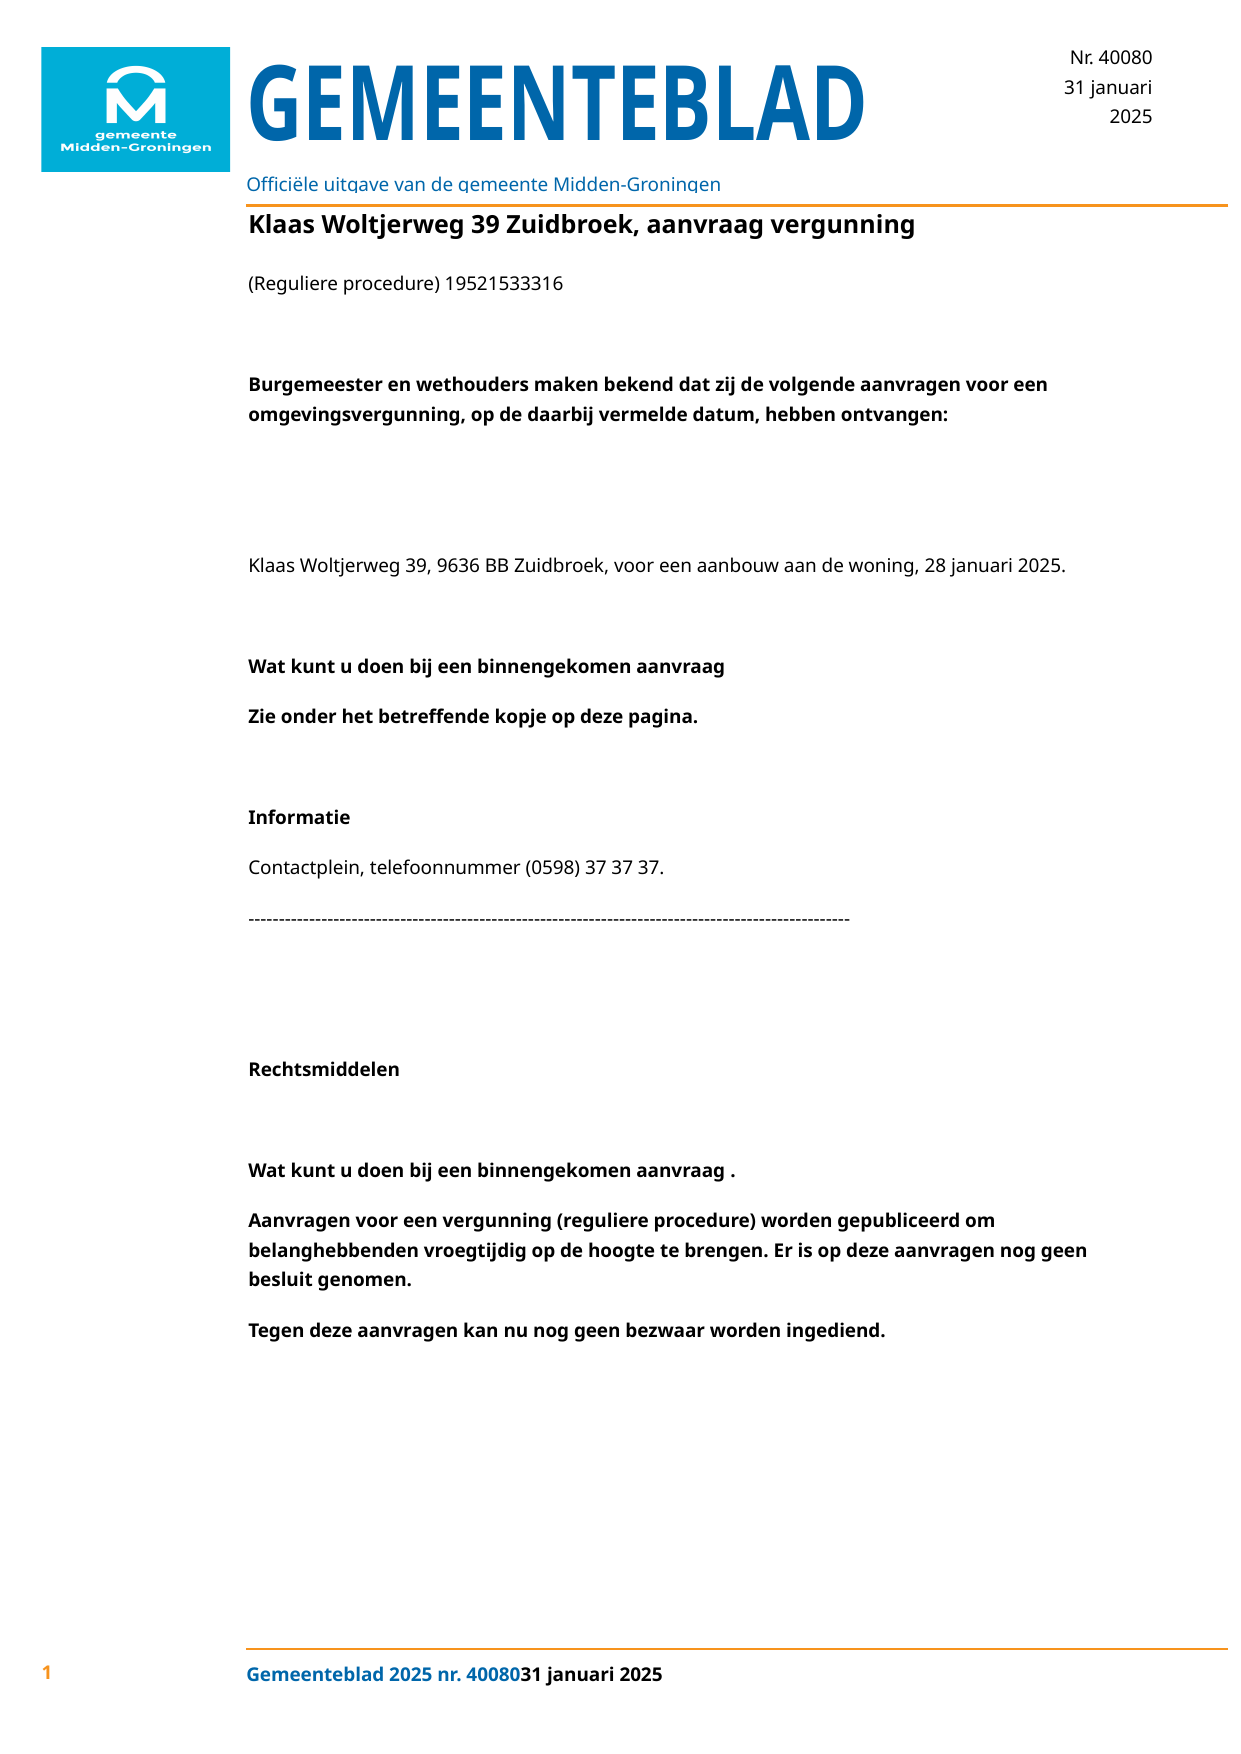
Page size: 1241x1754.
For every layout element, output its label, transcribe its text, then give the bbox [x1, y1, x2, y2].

picture [184, 146, 190, 153]
text Informatie [248, 804, 1152, 830]
text Burgemeester en wethouders maken bekend dat zij de volgende aanvragen voor een omgevingsvergunning, op de daarbij vermelde datum, hebben ontvangen: [248, 371, 1152, 426]
text Wat kunt u doen bij een binnengekomen aanvraag [248, 653, 1152, 678]
text Klaas Woltjerweg 39 Zuidbroek, aanvraag vergunning [248, 207, 1152, 241]
picture [108, 66, 164, 82]
text Tegen deze aanvragen kan nu nog geen bezwaar worden ingediend. [248, 1317, 1152, 1343]
text Wat kunt u doen bij een binnengekomen aanvraag . [248, 1157, 1152, 1183]
text Zie onder het betreffende kopje op deze pagina. [248, 703, 1152, 729]
text Klaas Woltjerweg 39, 9636 BB Zuidbroek, voor een aanbouw aan de woning, 28 januari 2025. [248, 552, 1152, 578]
text Aanvragen voor een vergunning (reguliere procedure) worden gepubliceerd om belanghebbenden vroegtijdig op de hoogte te brengen. Er is op deze aanvragen nog geen besluit genomen. [248, 1207, 1152, 1292]
picture [107, 89, 165, 122]
text --------------------------------------------------------------------------------------------------- [248, 905, 1152, 931]
text Rechtsmiddelen [248, 1056, 1152, 1082]
text (Reguliere procedure) 19521533316 [248, 270, 1152, 296]
text Contactplein, telefoonnummer (0598) 37 37 37. [248, 854, 1152, 880]
